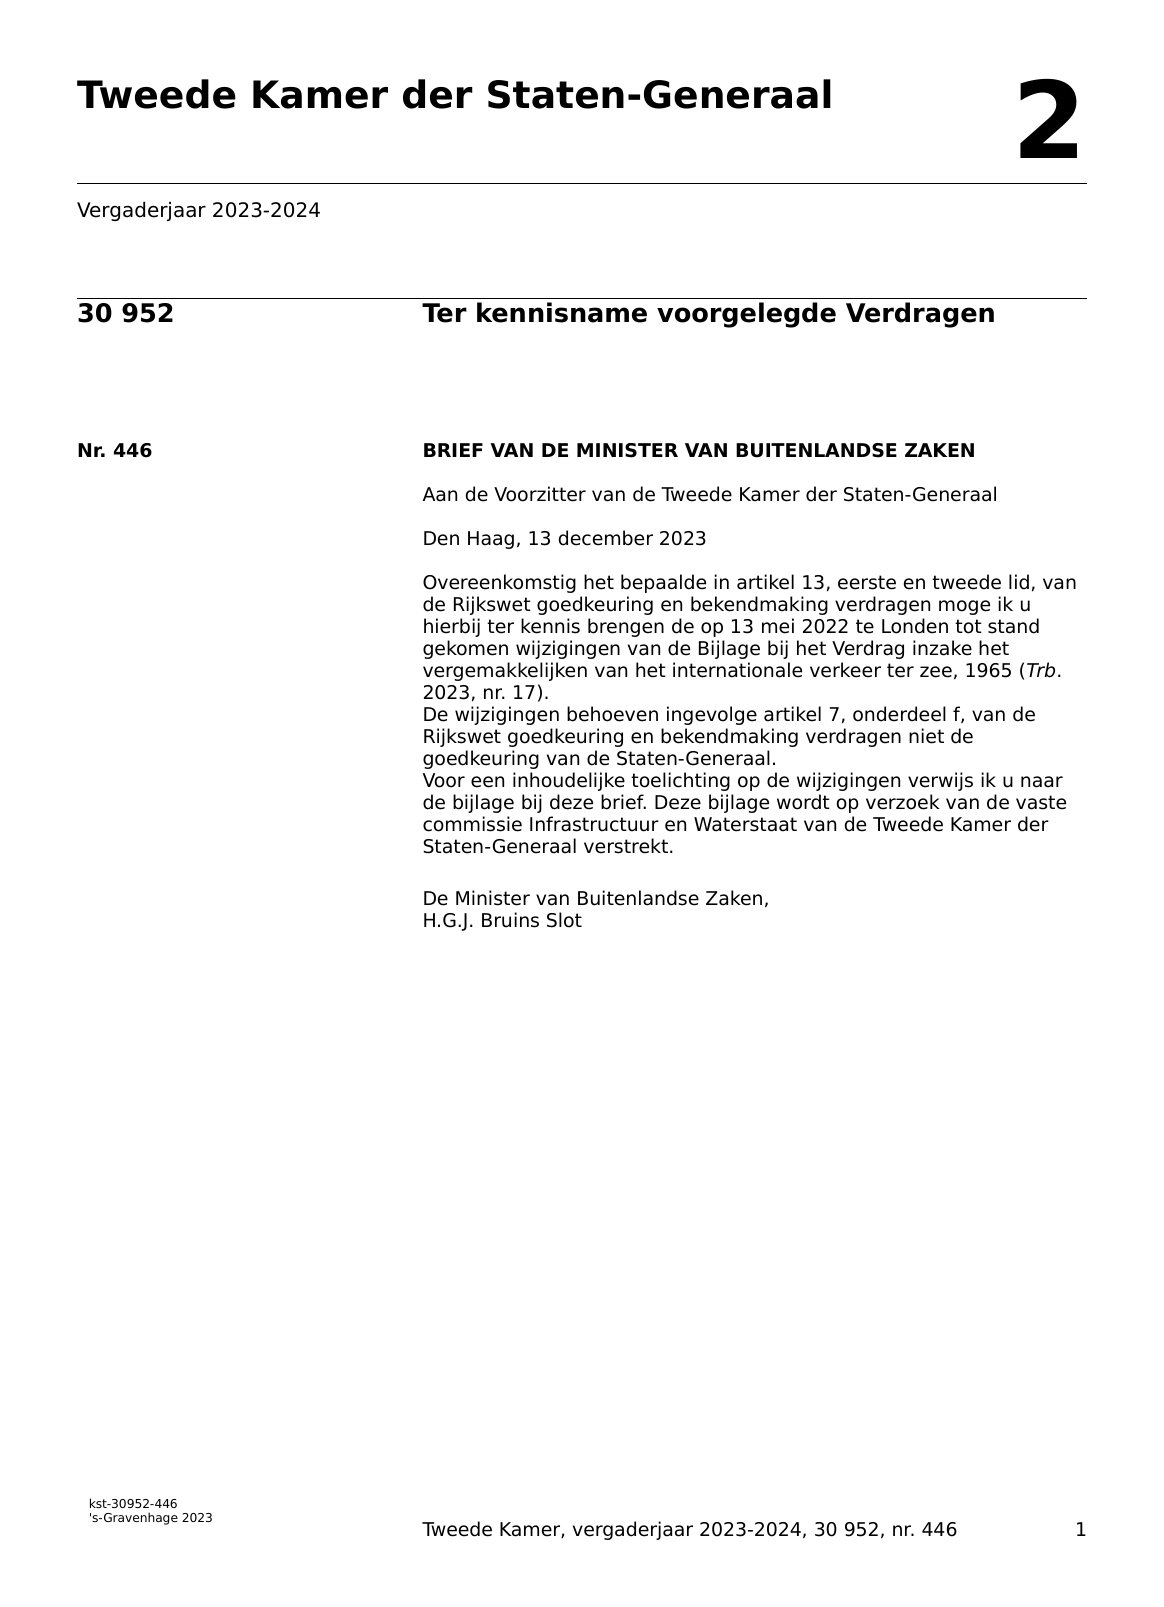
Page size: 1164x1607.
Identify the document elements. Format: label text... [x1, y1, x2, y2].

text Overeenkomstig het bepaalde in artikel 13, eerste en tweede lid, van de Rijkswet goedkeuring en bekendmaking verdragen moge ik u hierbij ter kennis brengen de op 13 mei 2022 te Londen tot stand gekomen wijzigingen van de Bijlage bij het Verdrag inzake het vergemakkelijken van het internationale verkeer ter zee, 1965 (Trb. 2023, nr. 17). [422, 572, 1087, 704]
text Den Haag, 13 december 2023 [422, 528, 1087, 550]
text Voor een inhoudelijke toelichting op de wijzigingen verwijs ik u naar de bijlage bij deze brief. Deze bijlage wordt op verzoek van de vaste commissie Infrastructuur en Waterstaat van de Tweede Kamer der Staten-Generaal verstrekt. [422, 770, 1087, 858]
table_header Tweede Kamer der Staten-Generaal [77, 59, 886, 183]
subtitle 30 952 Ter kennisname voorgelegde Verdragen [77, 299, 1087, 329]
text Aan de Voorzitter van de Tweede Kamer der Staten-Generaal [422, 484, 1087, 506]
text De wijzigingen behoeven ingevolge artikel 7, onderdeel f, van de Rijkswet goedkeuring en bekendmaking verdragen niet de goedkeuring van de Staten-Generaal. [422, 704, 1087, 770]
table_header 2 [886, 59, 1087, 183]
text De Minister van Buitenlandse Zaken, H.G.J. Bruins Slot [422, 888, 1087, 932]
subtitle Nr. 446 BRIEF VAN DE MINISTER VAN BUITENLANDSE ZAKEN [77, 440, 1087, 462]
text kst-30952-446 [88, 1497, 323, 1511]
table_cell Vergaderjaar 2023-2024 [77, 184, 1087, 298]
text 's-Gravenhage 2023 [88, 1511, 323, 1525]
